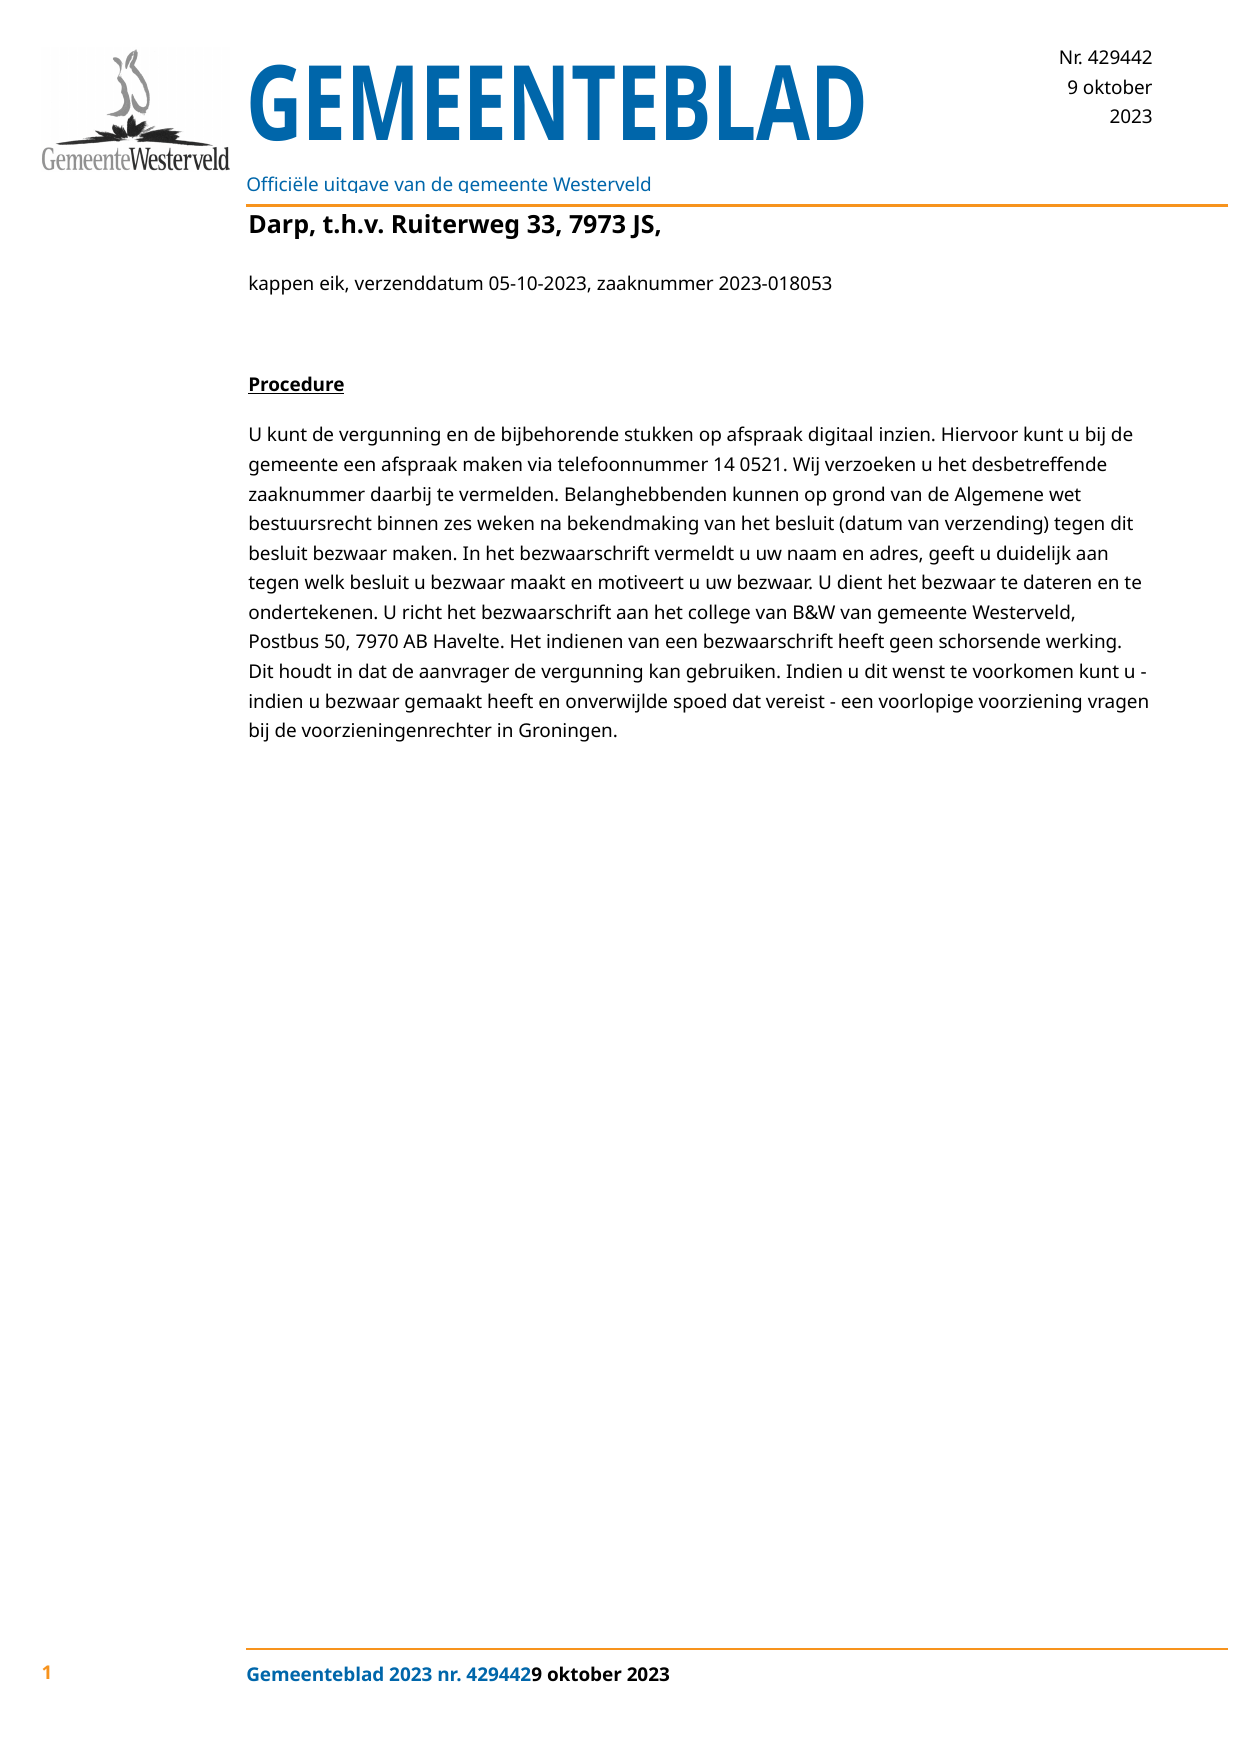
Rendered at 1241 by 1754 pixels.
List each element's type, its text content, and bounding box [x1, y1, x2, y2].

text Procedure [248, 371, 1152, 397]
text Darp, t.h.v. Ruiterweg 33, 7973 JS, [248, 207, 1152, 241]
picture [41, 47, 231, 172]
text U kunt de vergunning en de bijbehorende stukken op afspraak digitaal inzien. Hiervoor kunt u bij de gemeente een afspraak maken via telefoonnummer 14 0521. Wij verzoeken u het desbetreffende zaaknummer daarbij te vermelden. Belanghebbenden kunnen op grond van de Algemene wet bestuursrecht binnen zes weken na bekendmaking van het besluit (datum van verzending) tegen dit besluit bezwaar maken. In het bezwaarschrift vermeldt u uw naam en adres, geeft u duidelijk aan tegen welk besluit u bezwaar maakt en motiveert u uw bezwaar. U dient het bezwaar te dateren en te ondertekenen. U richt het bezwaarschrift aan het college van B&W van gemeente Westerveld, Postbus 50, 7970 AB Havelte. Het indienen van een bezwaarschrift heeft geen schorsende werking. Dit houdt in dat de aanvrager de vergunning kan gebruiken. Indien u dit wenst te voorkomen kunt u - indien u bezwaar gemaakt heeft en onverwijlde spoed dat vereist - een voorlopige voorziening vragen bij de voorzieningenrechter in Groningen. [248, 422, 1152, 743]
text kappen eik, verzenddatum 05-10-2023, zaaknummer 2023-018053 [248, 270, 1152, 296]
